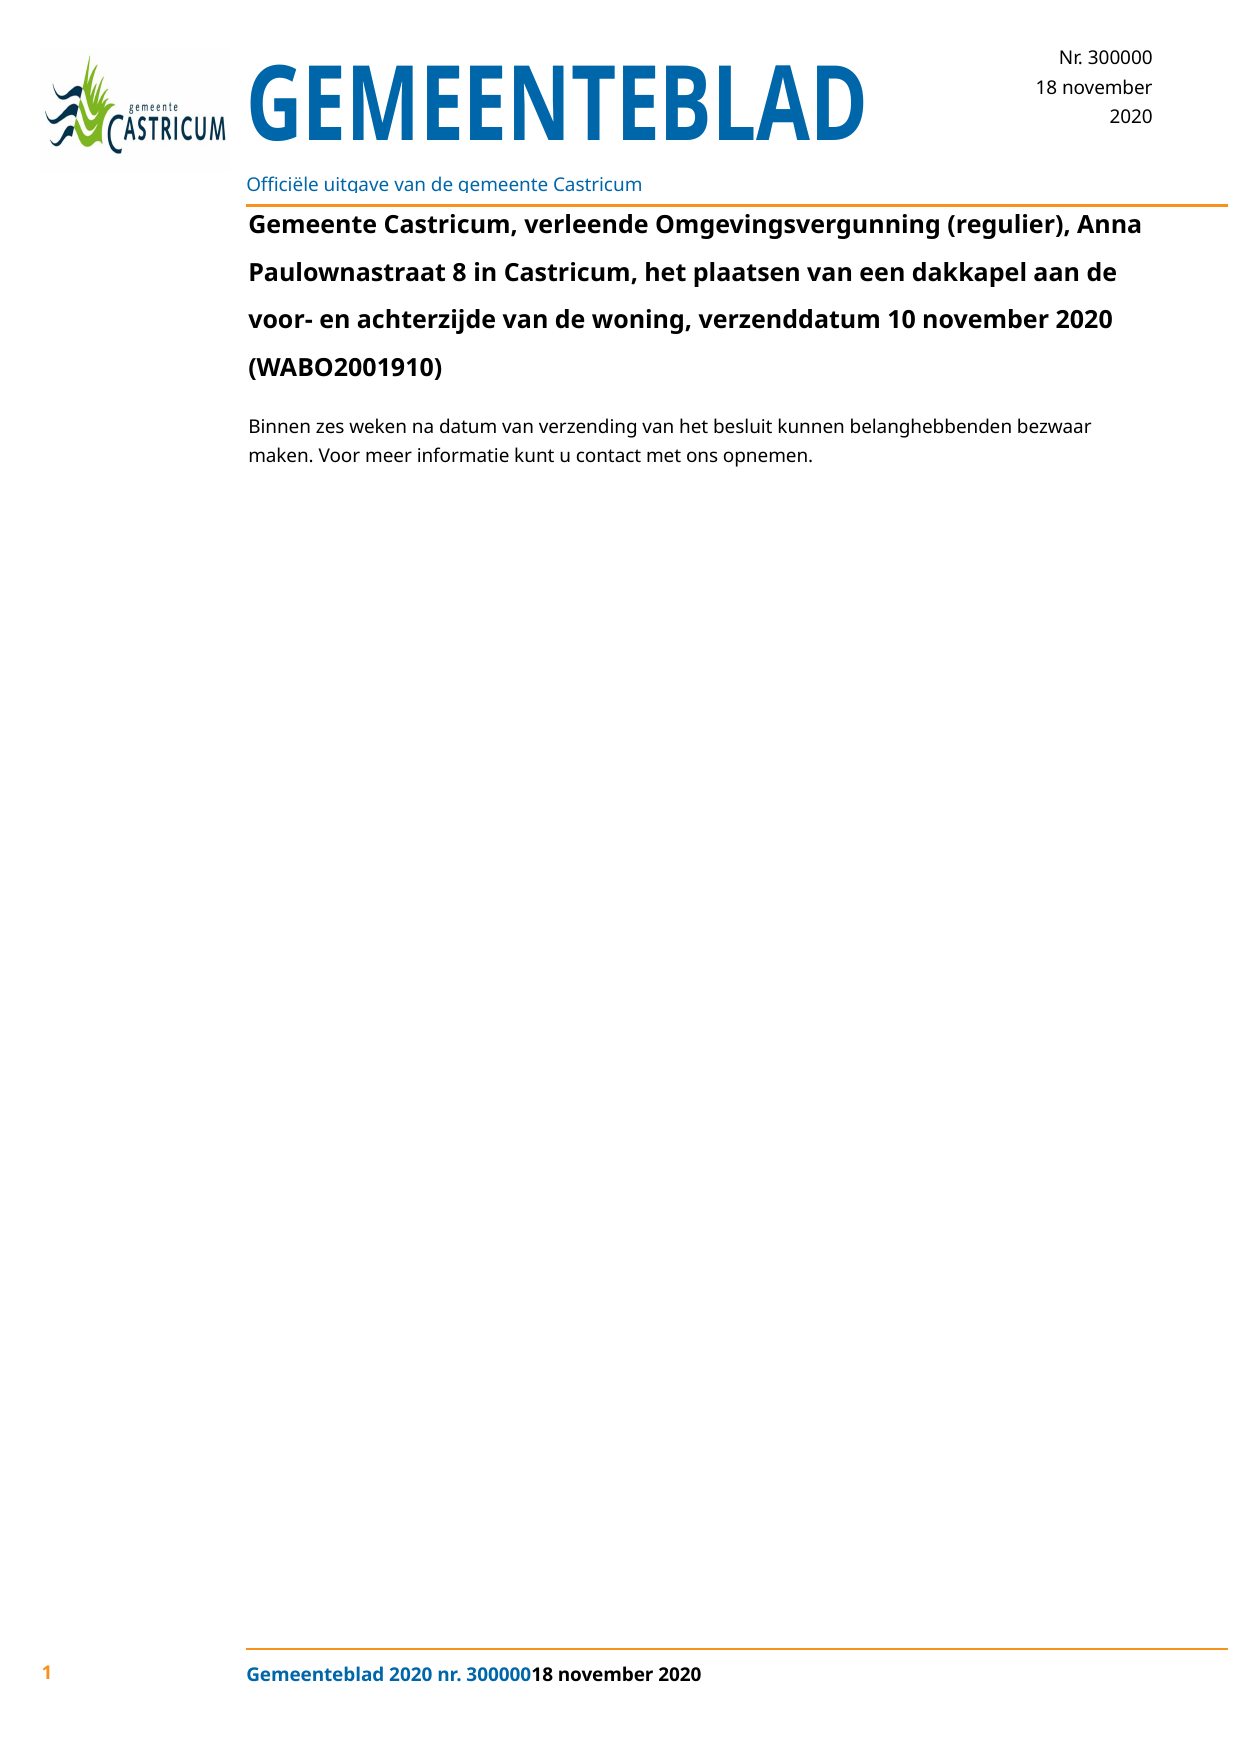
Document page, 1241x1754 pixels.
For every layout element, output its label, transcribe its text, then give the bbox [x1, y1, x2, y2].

picture [41, 47, 231, 172]
text Gemeente Castricum, verleende Omgevingsvergunning (regulier), Anna Paulownastraat 8 in Castricum, het plaatsen van een dakkapel aan de voor- en achterzijde van de woning, verzenddatum 10 november 2020 (WABO2001910) [248, 207, 1152, 384]
text Binnen zes weken na datum van verzending van het besluit kunnen belanghebbenden bezwaar maken. Voor meer informatie kunt u contact met ons opnemen. [248, 413, 1152, 468]
